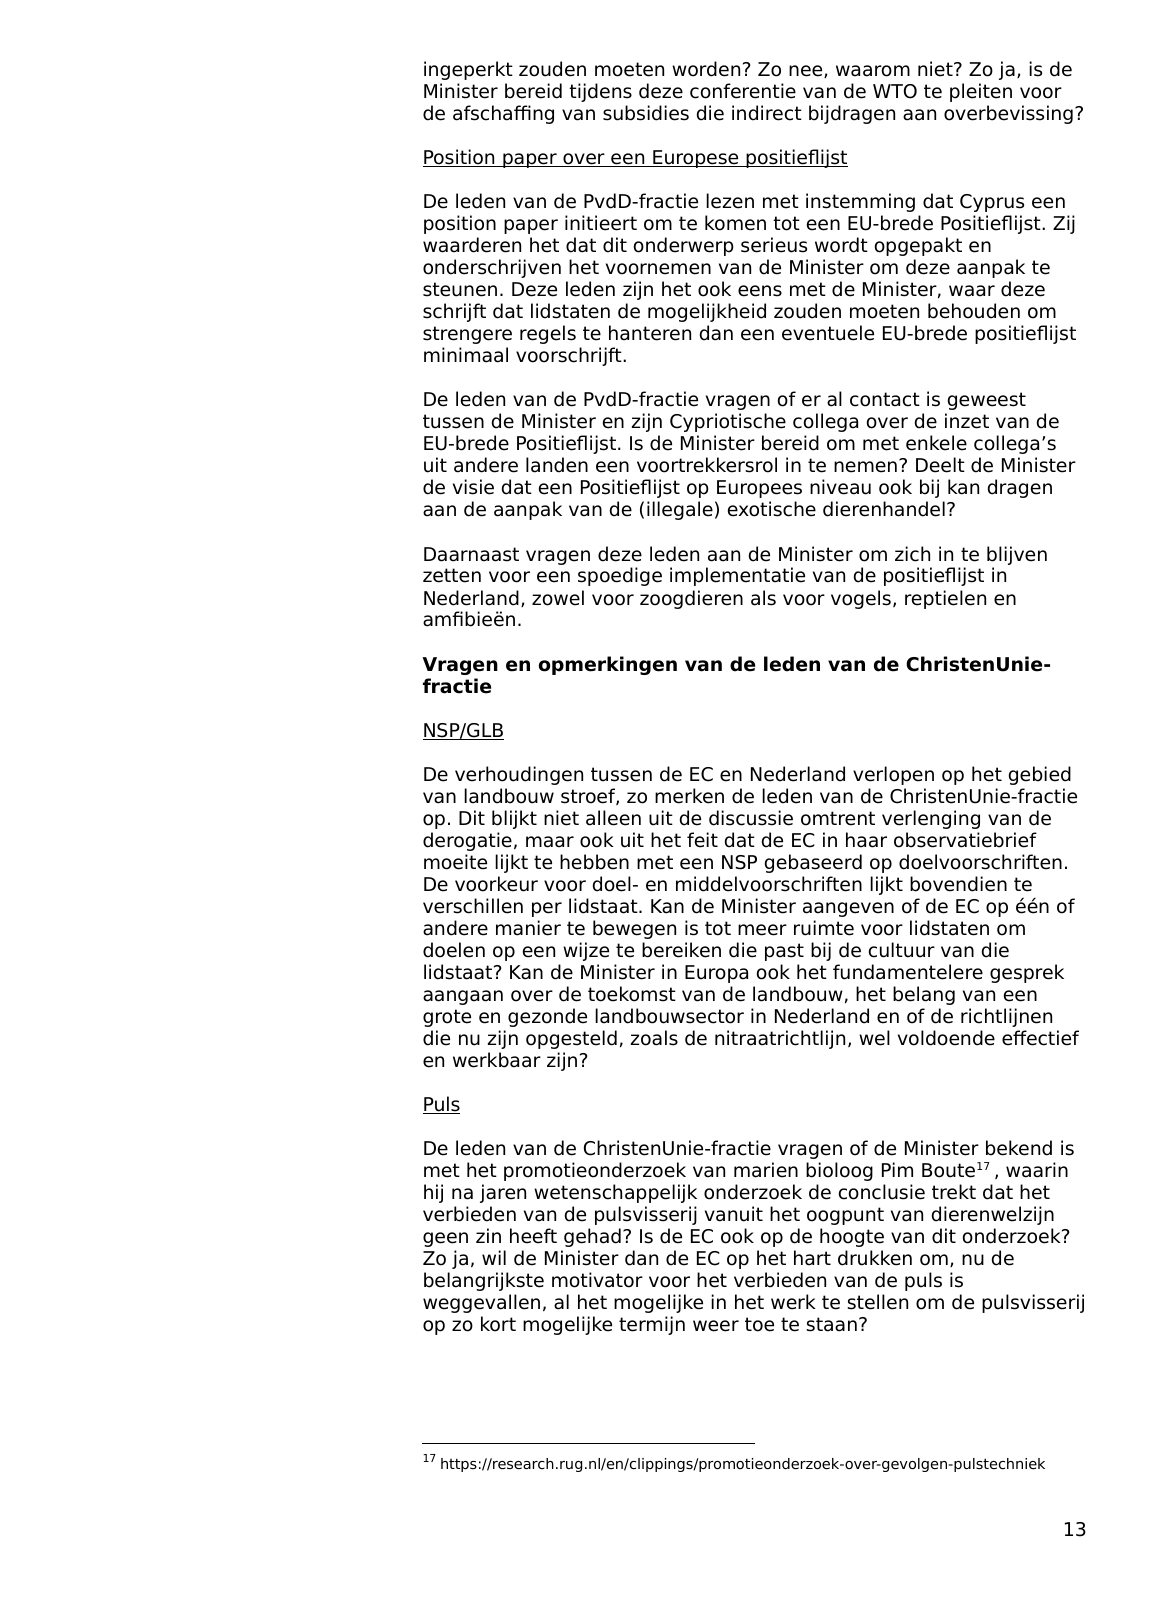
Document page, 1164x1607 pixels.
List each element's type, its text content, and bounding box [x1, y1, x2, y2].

subtitle Vragen en opmerkingen van de leden van de ChristenUnie-fractie [422, 653, 1087, 697]
subtitle Position paper over een Europese positieflijst [422, 147, 1087, 169]
text https://research.rug.nl/en/clippings/promotieonderzoek-over-gevolgen-pulstechniek [422, 1452, 1087, 1474]
text De leden van de ChristenUnie-fractie vragen of de Minister bekend is met het promotieonderzoek van marien bioloog Pim Boute, waarin hij na jaren wetenschappelijk onderzoek de conclusie trekt dat het verbieden van de pulsvisserij vanuit het oogpunt van dierenwelzijn geen zin heeft gehad? Is de EC ook op de hoogte van dit onderzoek? Zo ja, wil de Minister dan de EC op het hart drukken om, nu de belangrijkste motivator voor het verbieden van de puls is weggevallen, al het mogelijke in het werk te stellen om de pulsvisserij op zo kort mogelijke termijn weer toe te staan? [422, 1138, 1087, 1336]
text Daarnaast vragen deze leden aan de Minister om zich in te blijven zetten voor een spoedige implementatie van de positieflijst in Nederland, zowel voor zoogdieren als voor vogels, reptielen en amfibieën. [422, 543, 1087, 631]
text De verhoudingen tussen de EC en Nederland verlopen op het gebied van landbouw stroef, zo merken de leden van de ChristenUnie-fractie op. Dit blijkt niet alleen uit de discussie omtrent verlenging van de derogatie, maar ook uit het feit dat de EC in haar observatiebrief moeite lijkt te hebben met een NSP gebaseerd op doelvoorschriften. De voorkeur voor doel- en middelvoorschriften lijkt bovendien te verschillen per lidstaat. Kan de Minister aangeven of de EC op één of andere manier te bewegen is tot meer ruimte voor lidstaten om doelen op een wijze te bereiken die past bij de cultuur van die lidstaat? Kan de Minister in Europa ook het fundamentelere gesprek aangaan over de toekomst van de landbouw, het belang van een grote en gezonde landbouwsector in Nederland en of de richtlijnen die nu zijn opgesteld, zoals de nitraatrichtlijn, wel voldoende effectief en werkbaar zijn? [422, 764, 1087, 1072]
subtitle NSP/GLB [422, 720, 1087, 742]
text ingeperkt zouden moeten worden? Zo nee, waarom niet? Zo ja, is de Minister bereid tijdens deze conferentie van de WTO te pleiten voor de afschaffing van subsidies die indirect bijdragen aan overbevissing? [422, 59, 1087, 125]
text De leden van de PvdD-fractie lezen met instemming dat Cyprus een position paper initieert om te komen tot een EU-brede Positieflijst. Zij waarderen het dat dit onderwerp serieus wordt opgepakt en onderschrijven het voornemen van de Minister om deze aanpak te steunen. Deze leden zijn het ook eens met de Minister, waar deze schrijft dat lidstaten de mogelijkheid zouden moeten behouden om strengere regels te hanteren dan een eventuele EU-brede positieflijst minimaal voorschrijft. [422, 191, 1087, 367]
text De leden van de PvdD-fractie vragen of er al contact is geweest tussen de Minister en zijn Cypriotische collega over de inzet van de EU-brede Positieflijst. Is de Minister bereid om met enkele collega’s uit andere landen een voortrekkersrol in te nemen? Deelt de Minister de visie dat een Positieflijst op Europees niveau ook bij kan dragen aan de aanpak van de (illegale) exotische dierenhandel? [422, 389, 1087, 521]
subtitle Puls [422, 1094, 1087, 1116]
